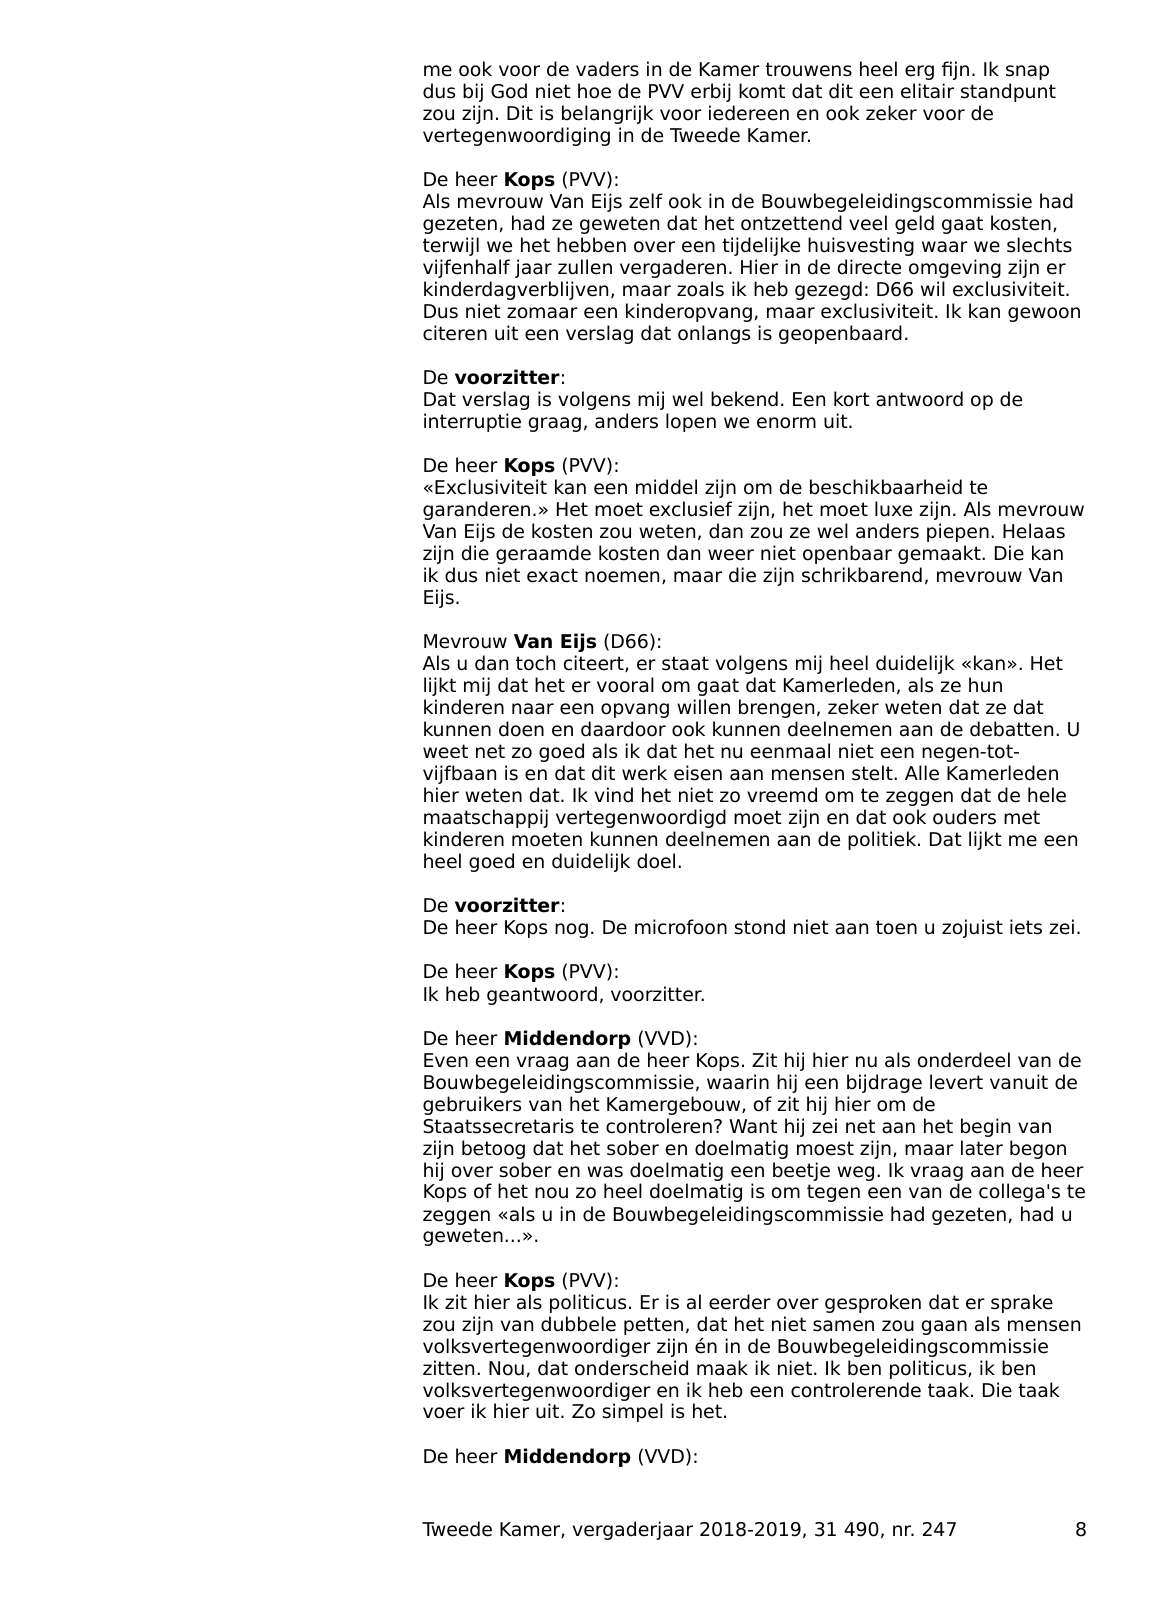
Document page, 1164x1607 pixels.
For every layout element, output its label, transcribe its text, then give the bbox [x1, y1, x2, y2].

text De heer Kops (PVV): [422, 455, 1087, 477]
text «Exclusiviteit kan een middel zijn om de beschikbaarheid te garanderen.» Het moet exclusief zijn, het moet luxe zijn. Als mevrouw Van Eijs de kosten zou weten, dan zou ze wel anders piepen. Helaas zijn die geraamde kosten dan weer niet openbaar gemaakt. Die kan ik dus niet exact noemen, maar die zijn schrikbarend, mevrouw Van Eijs. [422, 477, 1087, 609]
text De heer Middendorp (VVD): [422, 1446, 1087, 1468]
text Ik zit hier als politicus. Er is al eerder over gesproken dat er sprake zou zijn van dubbele petten, dat het niet samen zou gaan als mensen volksvertegenwoordiger zijn én in de Bouwbegeleidingscommissie zitten. Nou, dat onderscheid maak ik niet. Ik ben politicus, ik ben volksvertegenwoordiger en ik heb een controlerende taak. Die taak voer ik hier uit. Zo simpel is het. [422, 1292, 1087, 1423]
text De heer Kops nog. De microfoon stond niet aan toen u zojuist iets zei. [422, 917, 1087, 939]
text De heer Kops (PVV): [422, 961, 1087, 983]
text De heer Middendorp (VVD): [422, 1028, 1087, 1049]
text De heer Kops (PVV): [422, 1269, 1087, 1292]
text De heer Kops (PVV): [422, 169, 1087, 191]
text me ook voor de vaders in de Kamer trouwens heel erg fijn. Ik snap dus bij God niet hoe de PVV erbij komt dat dit een elitair standpunt zou zijn. Dit is belangrijk voor iedereen en ook zeker voor de vertegenwoordiging in de Tweede Kamer. [422, 59, 1087, 147]
text Als u dan toch citeert, er staat volgens mij heel duidelijk «kan». Het lijkt mij dat het er vooral om gaat dat Kamerleden, als ze hun kinderen naar een opvang willen brengen, zeker weten dat ze dat kunnen doen en daardoor ook kunnen deelnemen aan de debatten. U weet net zo goed als ik dat het nu eenmaal niet een negen-tot-vijfbaan is en dat dit werk eisen aan mensen stelt. Alle Kamerleden hier weten dat. Ik vind het niet zo vreemd om te zeggen dat de hele maatschappij vertegenwoordigd moet zijn en dat ook ouders met kinderen moeten kunnen deelnemen aan de politiek. Dat lijkt me een heel goed en duidelijk doel. [422, 653, 1087, 873]
text Als mevrouw Van Eijs zelf ook in de Bouwbegeleidingscommissie had gezeten, had ze geweten dat het ontzettend veel geld gaat kosten, terwijl we het hebben over een tijdelijke huisvesting waar we slechts vijfenhalf jaar zullen vergaderen. Hier in de directe omgeving zijn er kinderdagverblijven, maar zoals ik heb gezegd: D66 wil exclusiviteit. Dus niet zomaar een kinderopvang, maar exclusiviteit. Ik kan gewoon citeren uit een verslag dat onlangs is geopenbaard. [422, 191, 1087, 345]
text Dat verslag is volgens mij wel bekend. Een kort antwoord op de interruptie graag, anders lopen we enorm uit. [422, 389, 1087, 433]
text De voorzitter: [422, 367, 1087, 389]
text Mevrouw Van Eijs (D66): [422, 631, 1087, 653]
text Even een vraag aan de heer Kops. Zit hij hier nu als onderdeel van de Bouwbegeleidingscommissie, waarin hij een bijdrage levert vanuit de gebruikers van het Kamergebouw, of zit hij hier om de Staatssecretaris te controleren? Want hij zei net aan het begin van zijn betoog dat het sober en doelmatig moest zijn, maar later begon hij over sober en was doelmatig een beetje weg. Ik vraag aan de heer Kops of het nou zo heel doelmatig is om tegen een van de collega's te zeggen «als u in de Bouwbegeleidingscommissie had gezeten, had u geweten...». [422, 1049, 1087, 1247]
text Ik heb geantwoord, voorzitter. [422, 983, 1087, 1005]
text De voorzitter: [422, 895, 1087, 917]
